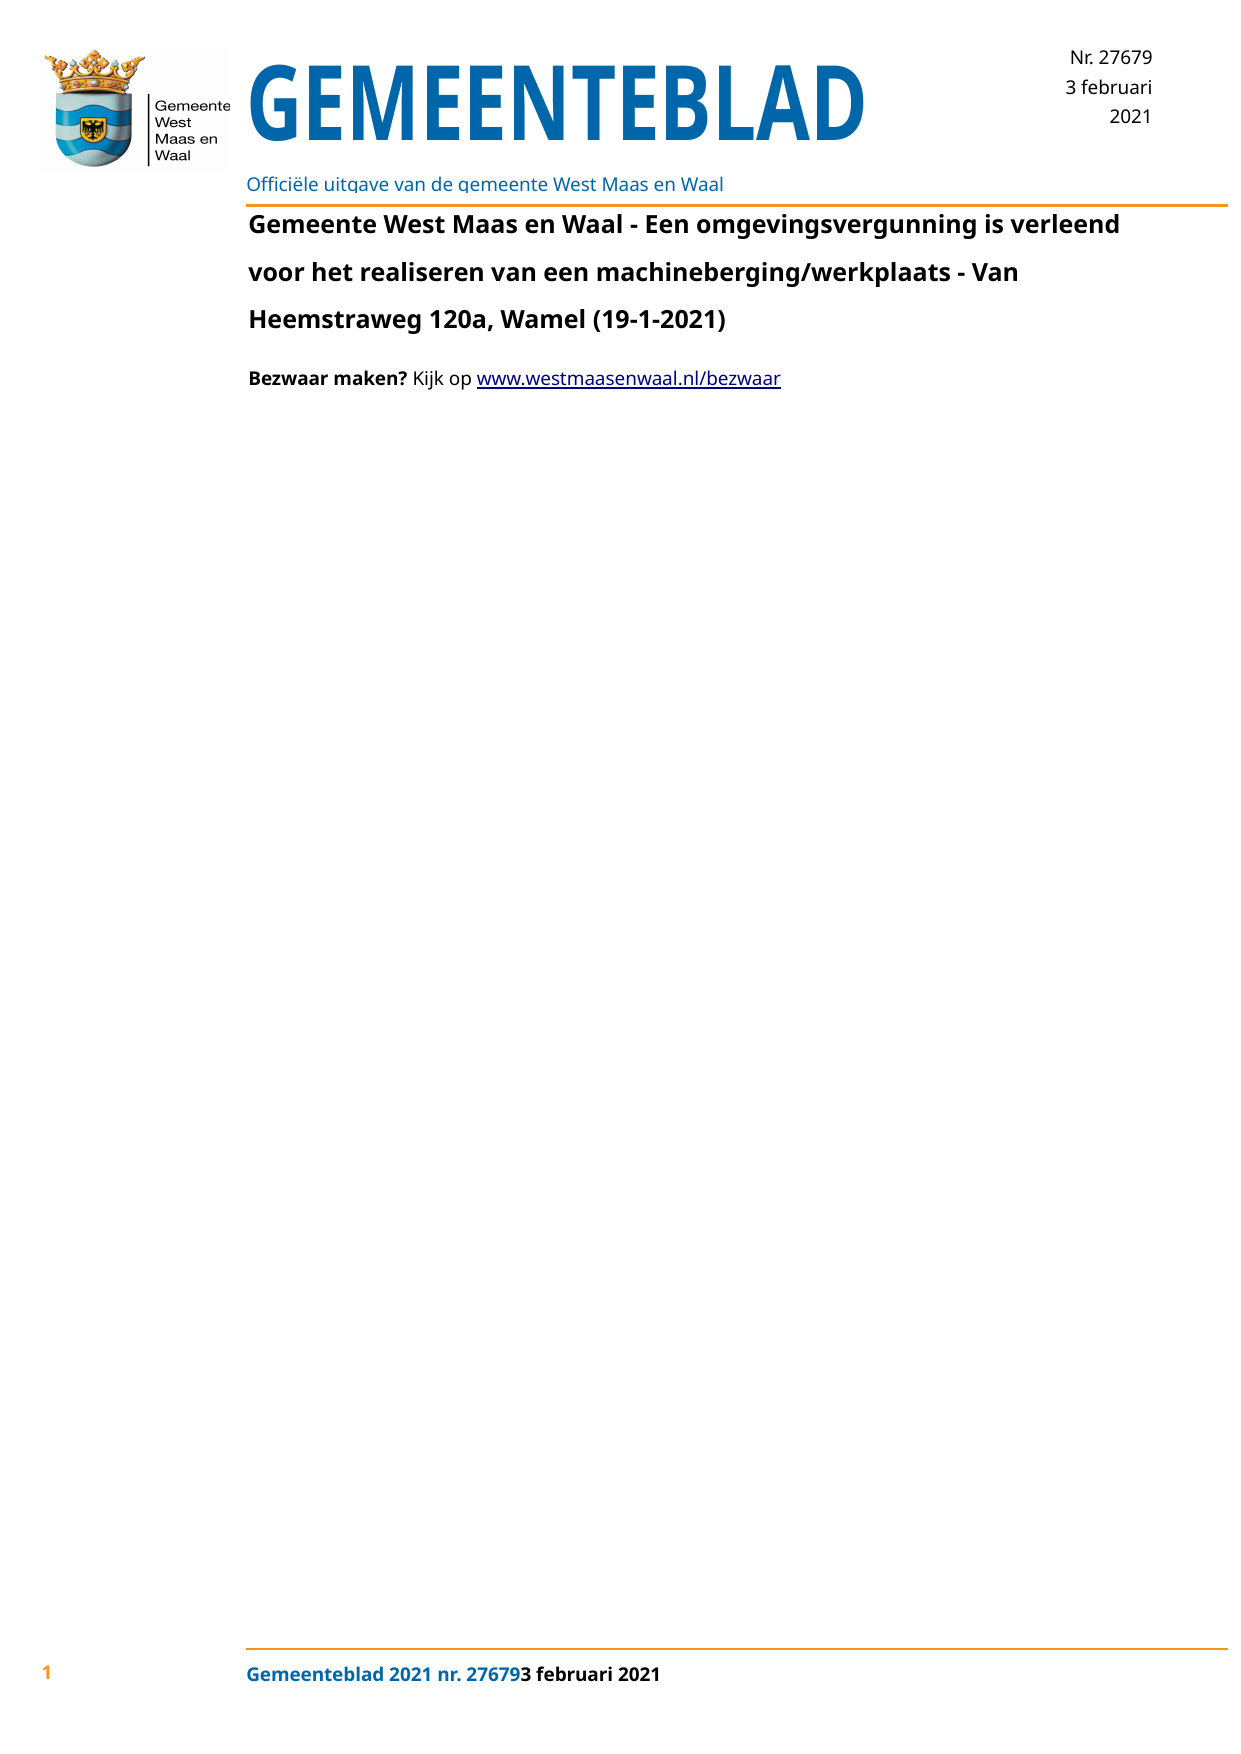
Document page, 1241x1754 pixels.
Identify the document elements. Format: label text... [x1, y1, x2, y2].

text Bezwaar maken? Kijk op www.westmaasenwaal.nl/bezwaar [248, 366, 1152, 391]
picture [41, 47, 231, 172]
text Gemeente West Maas en Waal - Een omgevingsvergunning is verleend voor het realiseren van een machineberging/werkplaats - Van Heemstraweg 120a, Wamel (19-1-2021) [248, 207, 1152, 336]
